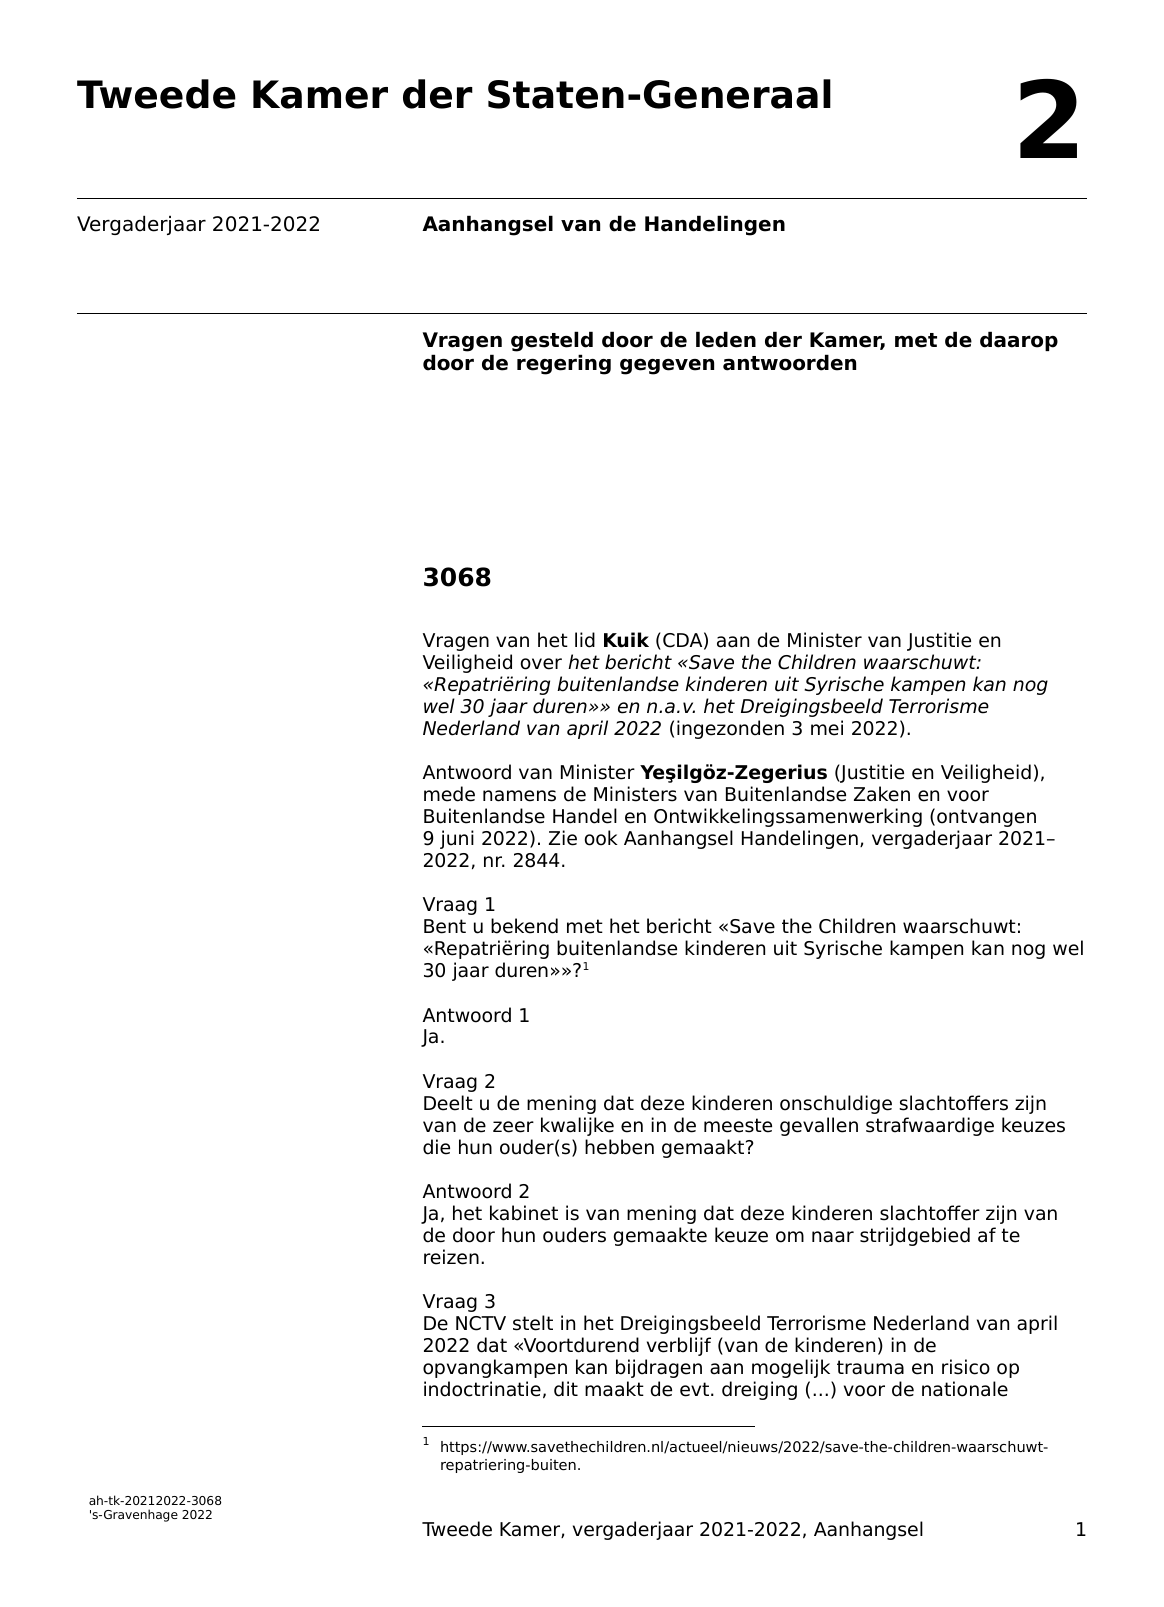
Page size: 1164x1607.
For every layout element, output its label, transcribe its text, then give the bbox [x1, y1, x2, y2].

text 's-Gravenhage 2022 [88, 1508, 323, 1522]
text https://www.savethechildren.nl/actueel/nieuws/2022/save-the-children-waarschuwt-repatriering-buiten. [422, 1435, 1087, 1474]
text Antwoord van Minister Yeşilgöz-Zegerius (Justitie en Veiligheid), mede namens de Ministers van Buitenlandse Zaken en voor Buitenlandse Handel en Ontwikkelingssamenwerking (ontvangen 9 juni 2022). Zie ook Aanhangsel Handelingen, vergaderjaar 2021–2022, nr. 2844. [422, 762, 1087, 872]
text Vraag 2 [422, 1071, 1087, 1093]
table_cell [77, 314, 422, 375]
text Bent u bekend met het bericht «Save the Children waarschuwt: «Repatriëring buitenlandse kinderen uit Syrische kampen kan nog wel 30 jaar duren»»? [422, 916, 1087, 982]
table_cell Vragen gesteld door de leden der Kamer, met de daarop door de regering gegeven antwoorden [422, 314, 1087, 375]
text Ja, het kabinet is van mening dat deze kinderen slachtoffer zijn van de door hun ouders gemaakte keuze om naar strijdgebied af te reizen. [422, 1203, 1087, 1269]
text Deelt u de mening dat deze kinderen onschuldige slachtoffers zijn van de zeer kwalijke en in de meeste gevallen strafwaardige keuzes die hun ouder(s) hebben gemaakt? [422, 1093, 1087, 1158]
text Ja. [422, 1026, 1087, 1048]
text Vragen van het lid Kuik (CDA) aan de Minister van Justitie en Veiligheid over het bericht «Save the Children waarschuwt: «Repatriëring buitenlandse kinderen uit Syrische kampen kan nog wel 30 jaar duren»» en n.a.v. het Dreigingsbeeld Terrorisme Nederland van april 2022 (ingezonden 3 mei 2022). [422, 630, 1087, 740]
table_cell Vergaderjaar 2021-2022 [77, 199, 422, 313]
text Vraag 1 [422, 894, 1087, 916]
text ah-tk-20212022-3068 [88, 1494, 323, 1508]
table_cell Aanhangsel van de Handelingen [422, 199, 1087, 313]
text De NCTV stelt in het Dreigingsbeeld Terrorisme Nederland van april 2022 dat «Voortdurend verblijf (van de kinderen) in de opvangkampen kan bijdragen aan mogelijk trauma en risico op indoctrinatie, dit maakt de evt. dreiging (...) voor de nationale [422, 1313, 1087, 1401]
text 3068 [422, 563, 1087, 592]
table_header 2 [886, 59, 1087, 198]
text Antwoord 2 [422, 1181, 1087, 1203]
text Antwoord 1 [422, 1004, 1087, 1026]
text Vraag 3 [422, 1291, 1087, 1313]
table_header Tweede Kamer der Staten-Generaal [77, 59, 886, 198]
